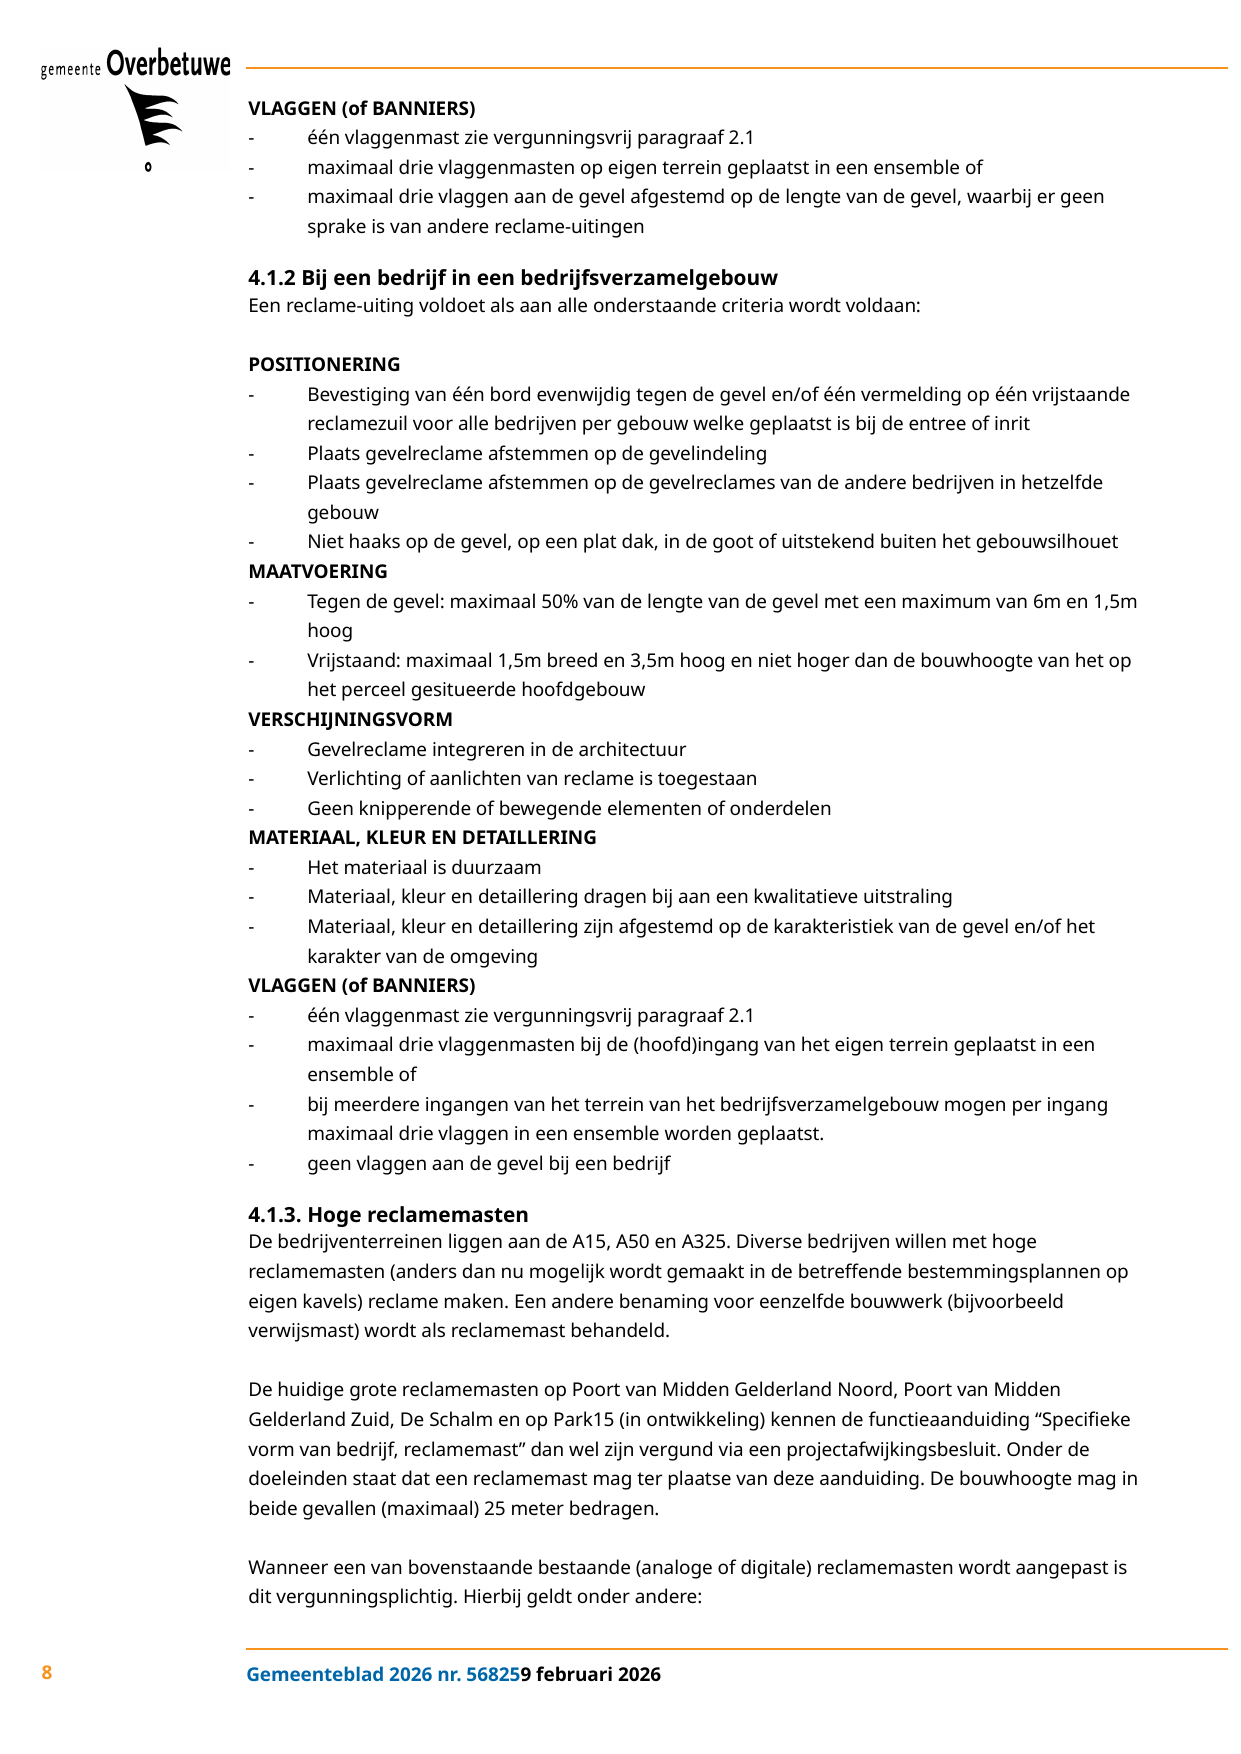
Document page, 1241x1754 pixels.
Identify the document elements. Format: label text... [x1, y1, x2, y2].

list één vlaggenmast zie vergunningsvrij paragraaf 2.1 [248, 124, 1152, 150]
list Verlichting of aanlichten van reclame is toegestaan [248, 765, 1152, 791]
text Een reclame-uiting voldoet als aan alle onderstaande criteria wordt voldaan: [248, 292, 1152, 318]
list Het materiaal is duurzaam [248, 854, 1152, 880]
list maximaal drie vlaggenmasten op eigen terrein geplaatst in een ensemble of [248, 154, 1152, 180]
text MAATVOERING [248, 558, 1152, 584]
list Niet haaks op de gevel, op een plat dak, in de goot of uitstekend buiten het gebouwsilhouet [248, 529, 1152, 554]
list Materiaal, kleur en detaillering zijn afgestemd op de karakteristiek van de gevel en/of het karakter van de omgeving [248, 913, 1152, 968]
list maximaal drie vlaggenmasten bij de (hoofd)ingang van het eigen terrein geplaatst in een ensemble of [248, 1032, 1152, 1087]
list bij meerdere ingangen van het terrein van het bedrijfsverzamelgebouw mogen per ingang maximaal drie vlaggen in een ensemble worden geplaatst. [248, 1091, 1152, 1146]
list Plaats gevelreclame afstemmen op de gevelindeling [248, 440, 1152, 466]
list Materiaal, kleur en detaillering dragen bij aan een kwalitatieve uitstraling [248, 884, 1152, 909]
text VLAGGEN (of BANNIERS) [248, 972, 1152, 998]
picture [41, 47, 231, 172]
text 4.1.2 Bij een bedrijf in een bedrijfsverzamelgebouw [248, 263, 1152, 292]
text De huidige grote reclamemasten op Poort van Midden Gelderland Noord, Poort van Midden Gelderland Zuid, De Schalm en op Park15 (in ontwikkeling) kennen de functieaanduiding “Specifieke vorm van bedrijf, reclamemast” dan wel zijn vergund via een projectafwijkingsbesluit. Onder de doeleinden staat dat een reclamemast mag ter plaatse van deze aanduiding. De bouwhoogte mag in beide gevallen (maximaal) 25 meter bedragen. [248, 1377, 1152, 1521]
list maximaal drie vlaggen aan de gevel afgestemd op de lengte van de gevel, waarbij er geen sprake is van andere reclame-uitingen [248, 183, 1152, 239]
text VLAGGEN (of BANNIERS) [248, 95, 1152, 121]
list Geen knipperende of bewegende elementen of onderdelen [248, 795, 1152, 821]
list Plaats gevelreclame afstemmen op de gevelreclames van de andere bedrijven in hetzelfde gebouw [248, 469, 1152, 525]
text VERSCHIJNINGSVORM [248, 706, 1152, 732]
text 4.1.3. Hoge reclamemasten [248, 1200, 1152, 1229]
text Wanneer een van bovenstaande bestaande (analoge of digitale) reclamemasten wordt aangepast is dit vergunningsplichtig. Hierbij geldt onder andere: [248, 1554, 1152, 1609]
text De bedrijventerreinen liggen aan de A15, A50 en A325. Diverse bedrijven willen met hoge reclamemasten (anders dan nu mogelijk wordt gemaakt in de betreffende bestemmingsplannen op eigen kavels) reclame maken. Een andere benaming voor eenzelfde bouwwerk (bijvoorbeeld verwijsmast) wordt als reclamemast behandeld. [248, 1229, 1152, 1343]
text POSITIONERING [248, 351, 1152, 377]
list Bevestiging van één bord evenwijdig tegen de gevel en/of één vermelding op één vrijstaande reclamezuil voor alle bedrijven per gebouw welke geplaatst is bij de entree of inrit [248, 381, 1152, 436]
list één vlaggenmast zie vergunningsvrij paragraaf 2.1 [248, 1002, 1152, 1028]
text MATERIAAL, KLEUR EN DETAILLERING [248, 824, 1152, 850]
list Gevelreclame integreren in de architectuur [248, 736, 1152, 761]
list Vrijstaand: maximaal 1,5m breed en 3,5m hoog en niet hoger dan de bouwhoogte van het op het perceel gesitueerde hoofdgebouw [248, 647, 1152, 702]
list Tegen de gevel: maximaal 50% van de lengte van de gevel met een maximum van 6m en 1,5m hoog [248, 588, 1152, 643]
list geen vlaggen aan de gevel bij een bedrijf [248, 1150, 1152, 1176]
